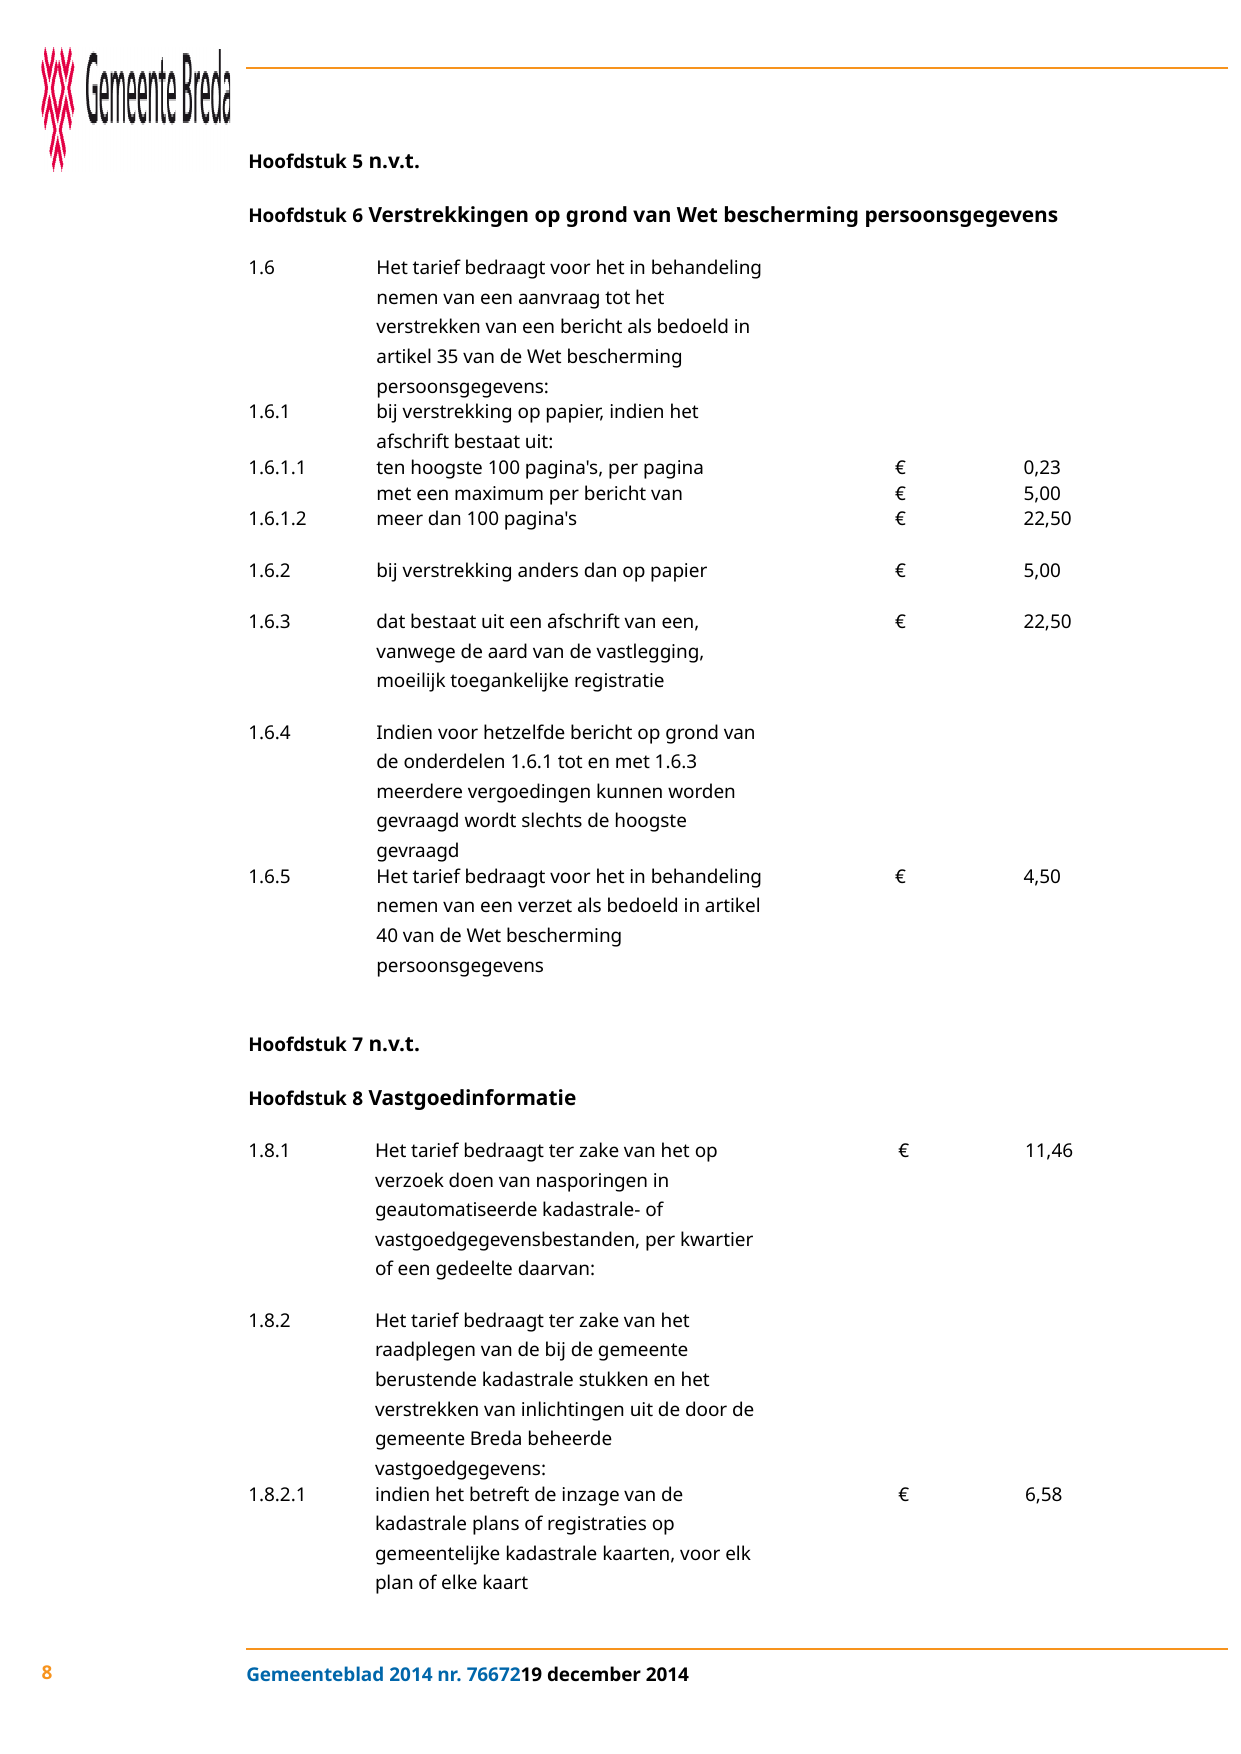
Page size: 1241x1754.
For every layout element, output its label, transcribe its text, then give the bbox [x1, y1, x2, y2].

table_cell 5,00 [1023, 557, 1152, 583]
table_cell met een maximum per bericht van [376, 480, 767, 505]
table_cell [767, 863, 895, 977]
picture [41, 47, 231, 172]
table_cell [895, 531, 1023, 557]
table_cell 1.8.2.1 [248, 1481, 375, 1595]
table_header 11,46 [1025, 1137, 1152, 1281]
table_cell indien het betreft de inzage van de kadastrale plans of registraties op gemeentelijke kadastrale kaarten, voor elk plan of elke kaart [375, 1481, 771, 1595]
table_cell [767, 583, 895, 608]
table_cell [895, 399, 1023, 454]
table_cell ten hoogste 100 pagina's, per pagina [376, 454, 767, 480]
table_cell [767, 531, 895, 557]
table_cell [1023, 693, 1152, 719]
table_cell 1.6.1 [248, 399, 376, 454]
table_header Het tarief bedraagt voor het in behandeling nemen van een aanvraag tot het verstrekken van een bericht als bedoeld in artikel 35 van de Wet bescherming persoonsgegevens: [376, 255, 767, 399]
text Hoofdstuk 8 Vastgoedinformatie [248, 1083, 1152, 1112]
table_cell [248, 1281, 375, 1307]
table_cell [767, 557, 895, 583]
table_cell [767, 693, 895, 719]
table_cell [376, 531, 767, 557]
table_cell € [895, 557, 1023, 583]
table_header [767, 255, 895, 399]
table_header [1023, 255, 1152, 399]
table_cell [895, 583, 1023, 608]
table_cell € [895, 863, 1023, 977]
table_cell [1023, 399, 1152, 454]
table_cell 4,50 [1023, 863, 1152, 977]
table_cell [248, 583, 376, 608]
table_cell Het tarief bedraagt ter zake van het raadplegen van de bij de gemeente berustende kadastrale stukken en het verstrekken van inlichtingen uit de door de gemeente Breda beheerde vastgoedgegevens: [375, 1307, 771, 1481]
table_cell bij verstrekking op papier, indien het afschrift bestaat uit: [376, 399, 767, 454]
table_cell [1025, 1307, 1152, 1481]
table_cell 1.6.3 [248, 608, 376, 693]
table_cell [1023, 719, 1152, 863]
table_cell [898, 1281, 1025, 1307]
text Hoofdstuk 6 Verstrekkingen op grond van Wet bescherming persoonsgegevens [248, 200, 1152, 229]
table_cell Het tarief bedraagt voor het in behandeling nemen van een verzet als bedoeld in artikel 40 van de Wet bescherming persoonsgegevens [376, 863, 767, 977]
table_cell [248, 531, 376, 557]
table_cell 1.6.5 [248, 863, 376, 977]
table_header [771, 1137, 898, 1281]
table_cell [771, 1481, 898, 1595]
table_cell 0,23 [1023, 454, 1152, 480]
table_cell [895, 693, 1023, 719]
text Hoofdstuk 5 n.v.t. [248, 146, 1152, 175]
table_cell [898, 1307, 1025, 1481]
table_cell [1023, 531, 1152, 557]
table_cell [767, 608, 895, 693]
table_cell [771, 1281, 898, 1307]
table_cell [767, 399, 895, 454]
table_cell [248, 480, 376, 505]
table_cell [376, 693, 767, 719]
table_cell [1025, 1281, 1152, 1307]
table_header Het tarief bedraagt ter zake van het op verzoek doen van nasporingen in geautomatiseerde kadastrale- of vastgoedgegevensbestanden, per kwartier of een gedeelte daarvan: [375, 1137, 771, 1281]
table_cell 1.6.1.1 [248, 454, 376, 480]
table_cell dat bestaat uit een afschrift van een, vanwege de aard van de vastlegging, moeilijk toegankelijke registratie [376, 608, 767, 693]
table_header 1.8.1 [248, 1137, 375, 1281]
table_cell [767, 454, 895, 480]
table_cell € [895, 454, 1023, 480]
table_cell [771, 1307, 898, 1481]
table_header [895, 255, 1023, 399]
table_cell Indien voor hetzelfde bericht op grond van de onderdelen 1.6.1 tot en met 1.6.3 meerdere vergoedingen kunnen worden gevraagd wordt slechts de hoogste gevraagd [376, 719, 767, 863]
table_header 1.6 [248, 255, 376, 399]
table_cell 5,00 [1023, 480, 1152, 505]
table_cell [895, 719, 1023, 863]
table_cell [767, 480, 895, 505]
table_cell meer dan 100 pagina's [376, 505, 767, 531]
table_header € [898, 1137, 1025, 1281]
table_cell [767, 719, 895, 863]
table_cell 22,50 [1023, 608, 1152, 693]
table_cell 1.8.2 [248, 1307, 375, 1481]
table_cell 1.6.4 [248, 719, 376, 863]
table_cell 1.6.2 [248, 557, 376, 583]
table_cell € [898, 1481, 1025, 1595]
table_cell 22,50 [1023, 505, 1152, 531]
text Hoofdstuk 7 n.v.t. [248, 1029, 1152, 1057]
table_cell [248, 693, 376, 719]
table_cell [375, 1281, 771, 1307]
table_cell € [895, 480, 1023, 505]
table_cell [376, 583, 767, 608]
table_cell [1023, 583, 1152, 608]
table_cell bij verstrekking anders dan op papier [376, 557, 767, 583]
table_cell 1.6.1.2 [248, 505, 376, 531]
table_cell 6,58 [1025, 1481, 1152, 1595]
table_cell [767, 505, 895, 531]
table_cell € [895, 608, 1023, 693]
table_cell € [895, 505, 1023, 531]
